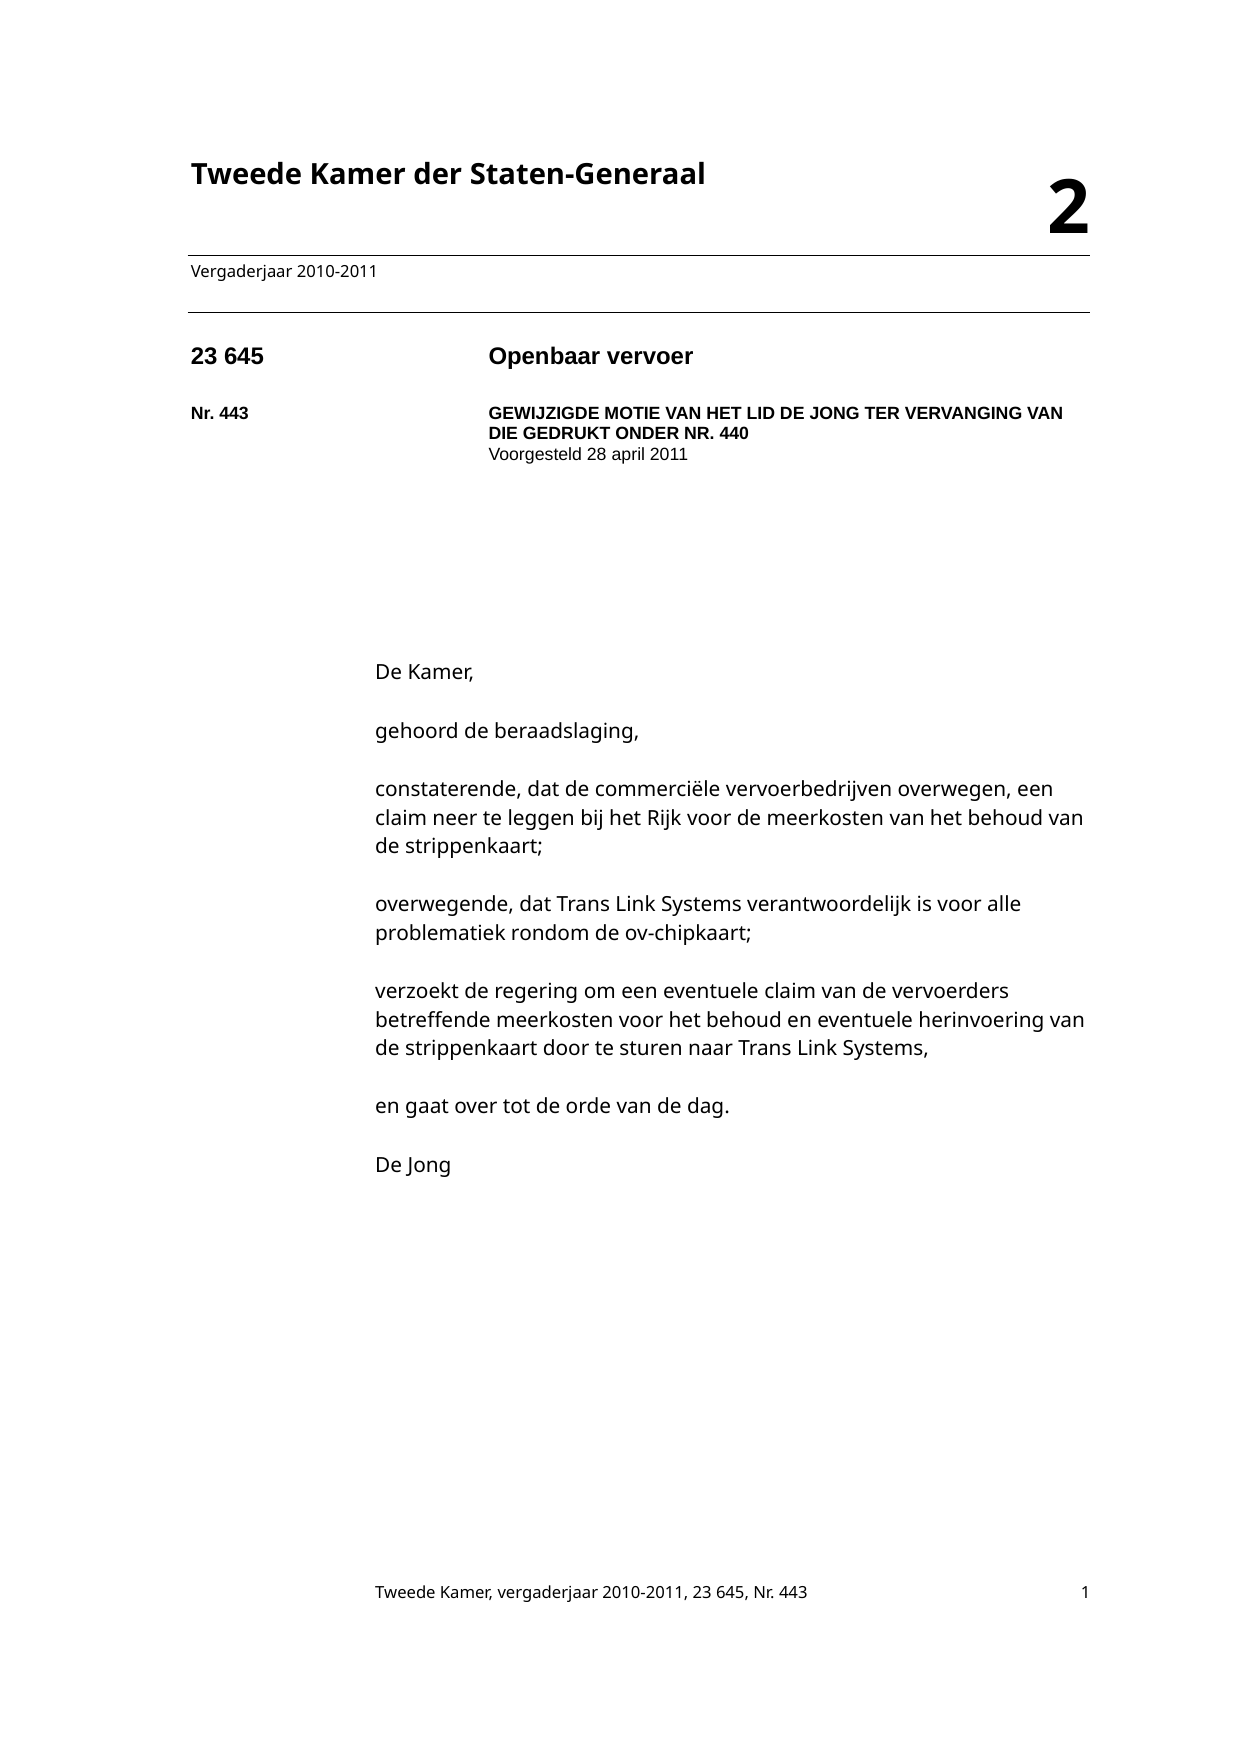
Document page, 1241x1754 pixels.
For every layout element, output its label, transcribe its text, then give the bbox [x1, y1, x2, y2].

table_cell 23 645 [188, 339, 485, 399]
text verzoekt de regering om een eventuele claim van de vervoerders betreffende meerkosten voor het behoud en eventuele herinvoering van de strippenkaart door te sturen naar Trans Link Systems, [375, 976, 1090, 1062]
text en gaat over tot de orde van de dag. [375, 1092, 1090, 1120]
text overwegende, dat Trans Link Systems verantwoordelijk is voor alle problematiek rondom de ov-chipkaart; [375, 889, 1090, 946]
table_cell Nr. 443 [188, 399, 485, 539]
text De Kamer, [375, 657, 1090, 686]
table_cell Vergaderjaar 2010-2011 [188, 256, 485, 312]
table_cell Openbaar vervoer [485, 339, 1090, 399]
table_cell [188, 313, 485, 339]
table_header 2 [910, 150, 1090, 255]
table_header Tweede Kamer der Staten-Generaal [188, 150, 909, 255]
table_cell [485, 313, 1090, 339]
table_cell [485, 256, 1090, 312]
text De Jong [375, 1150, 1090, 1178]
table_cell GEWIJZIGDE MOTIE VAN HET LID DE JONG TER VERVANGING VAN DIE GEDRUKT ONDER NR. 440 Voorgesteld 28 april 2011 [485, 399, 1090, 539]
text gehoord de beraadslaging, [375, 716, 1090, 744]
text constaterende, dat de commerciële vervoerbedrijven overwegen, een claim neer te leggen bij het Rijk voor de meerkosten van het behoud van de strippenkaart; [375, 774, 1090, 859]
